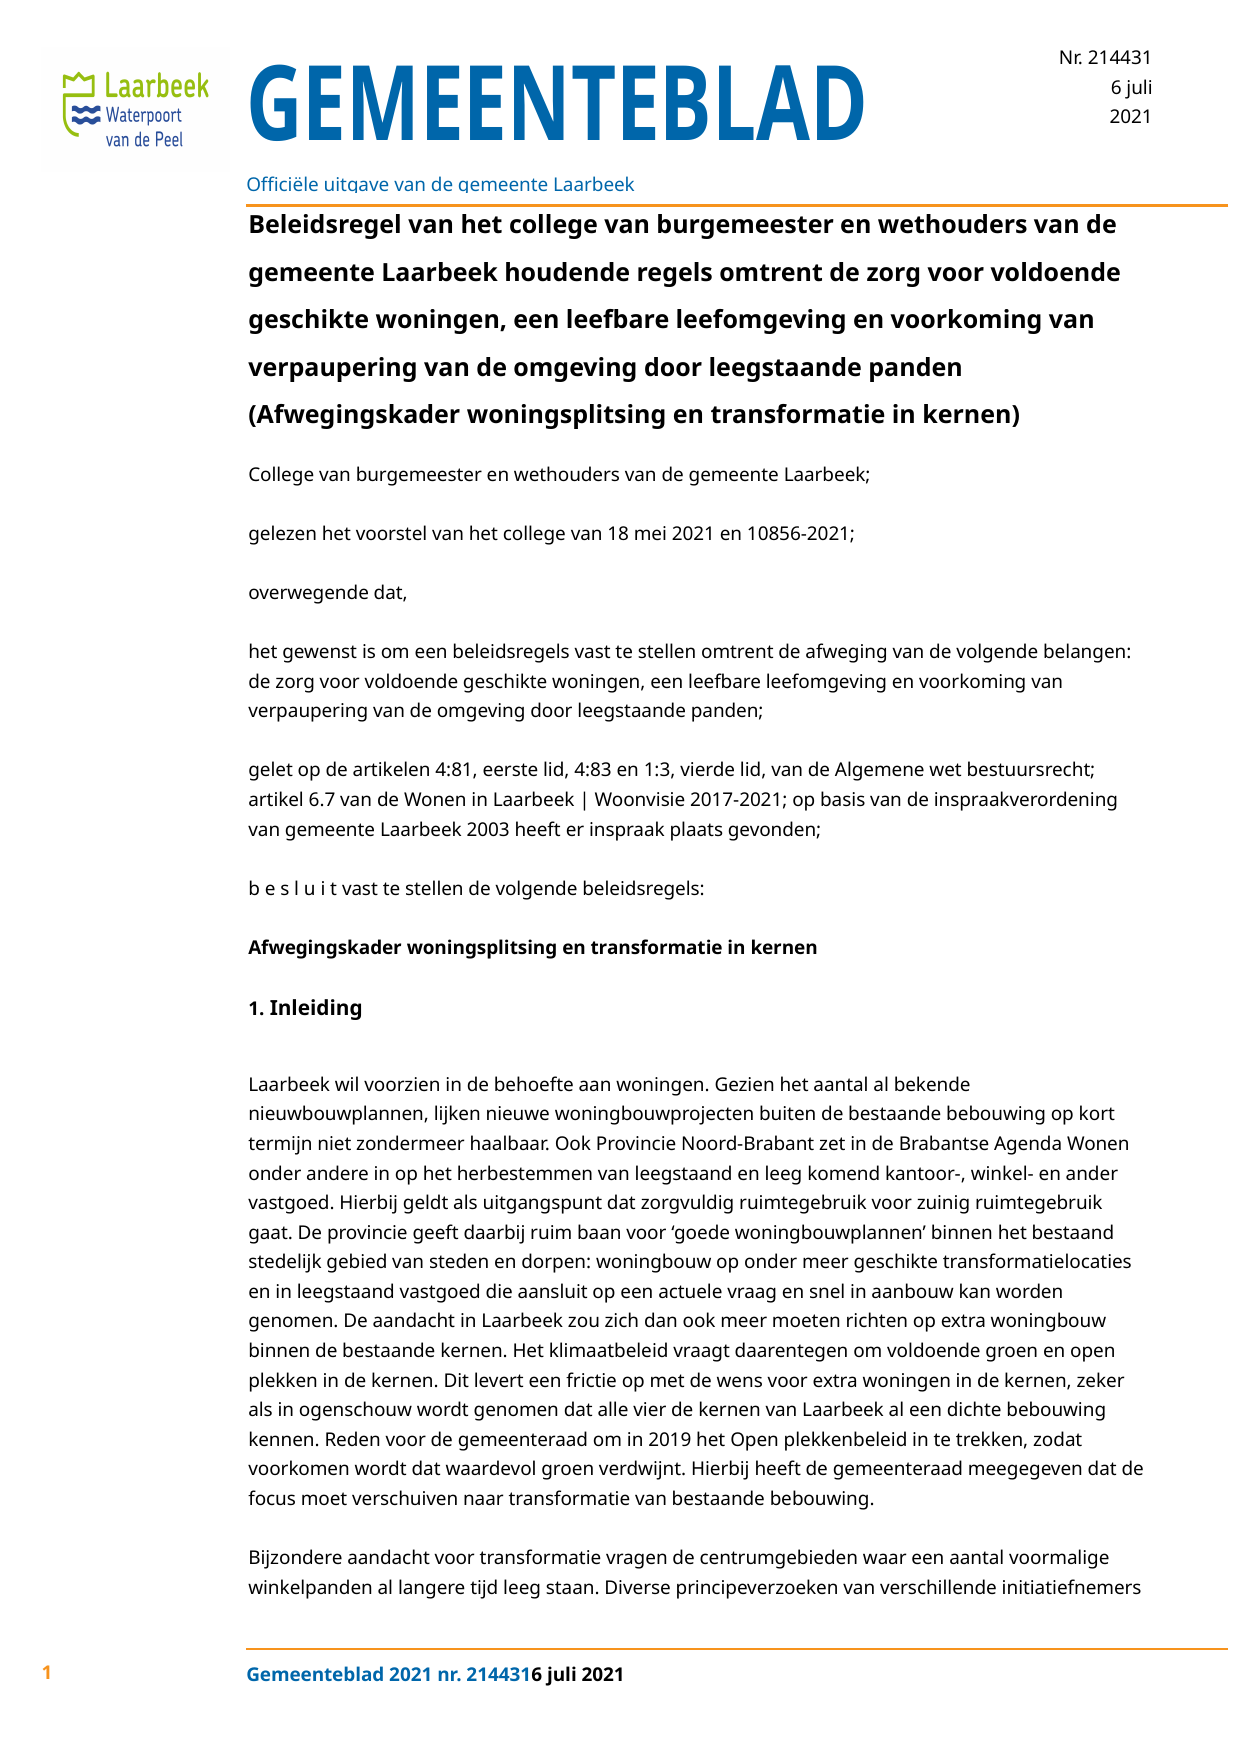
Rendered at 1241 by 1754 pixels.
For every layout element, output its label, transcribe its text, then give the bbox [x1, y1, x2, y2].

text College van burgemeester en wethouders van de gemeente Laarbeek; [248, 461, 1152, 486]
text het gewenst is om een beleidsregels vast te stellen omtrent de afweging van de volgende belangen: de zorg voor voldoende geschikte woningen, een leefbare leefomgeving en voorkoming van verpaupering van de omgeving door leegstaande panden; [248, 638, 1152, 723]
text b e s l u i t vast te stellen de volgende beleidsregels: [248, 875, 1152, 901]
picture [41, 47, 231, 172]
text gelezen het voorstel van het college van 18 mei 2021 en 10856-2021; [248, 520, 1152, 546]
text overwegende dat, [248, 579, 1152, 605]
text gelet op de artikelen 4:81, eerste lid, 4:83 en 1:3, vierde lid, van de Algemene wet bestuursrecht; artikel 6.7 van de Wonen in Laarbeek | Woonvisie 2017-2021; op basis van de inspraakverordening van gemeente Laarbeek 2003 heeft er inspraak plaats gevonden; [248, 757, 1152, 841]
text 1. Inleiding [248, 993, 1152, 1022]
text Afwegingskader woningsplitsing en transformatie in kernen [248, 934, 1152, 960]
text Bijzondere aandacht voor transformatie vragen de centrumgebieden waar een aantal voormalige winkelpanden al langere tijd leeg staan. Diverse principeverzoeken van verschillende initiatiefnemers [248, 1544, 1152, 1599]
text Laarbeek wil voorzien in de behoefte aan woningen. Gezien het aantal al bekende nieuwbouwplannen, lijken nieuwe woningbouwprojecten buiten de bestaande bebouwing op kort termijn niet zondermeer haalbaar. Ook Provincie Noord-Brabant zet in de Brabantse Agenda Wonen onder andere in op het herbestemmen van leegstaand en leeg komend kantoor-, winkel- en ander vastgoed. Hierbij geldt als uitgangspunt dat zorgvuldig ruimtegebruik voor zuinig ruimtegebruik gaat. De provincie geeft daarbij ruim baan voor ‘goede woningbouwplannen’ binnen het bestaand stedelijk gebied van steden en dorpen: woningbouw op onder meer geschikte transformatielocaties en in leegstaand vastgoed die aansluit op een actuele vraag en snel in aanbouw kan worden genomen. De aandacht in Laarbeek zou zich dan ook meer moeten richten op extra woningbouw binnen de bestaande kernen. Het klimaatbeleid vraagt daarentegen om voldoende groen en open plekken in de kernen. Dit levert een frictie op met de wens voor extra woningen in de kernen, zeker als in ogenschouw wordt genomen dat alle vier de kernen van Laarbeek al een dichte bebouwing kennen. Reden voor de gemeenteraad om in 2019 het Open plekkenbeleid in te trekken, zodat voorkomen wordt dat waardevol groen verdwijnt. Hierbij heeft de gemeenteraad meegegeven dat de focus moet verschuiven naar transformatie van bestaande bebouwing. [248, 1071, 1152, 1511]
text Beleidsregel van het college van burgemeester en wethouders van de gemeente Laarbeek houdende regels omtrent de zorg voor voldoende geschikte woningen, een leefbare leefomgeving en voorkoming van verpaupering van de omgeving door leegstaande panden (Afwegingskader woningsplitsing en transformatie in kernen) [248, 207, 1152, 431]
